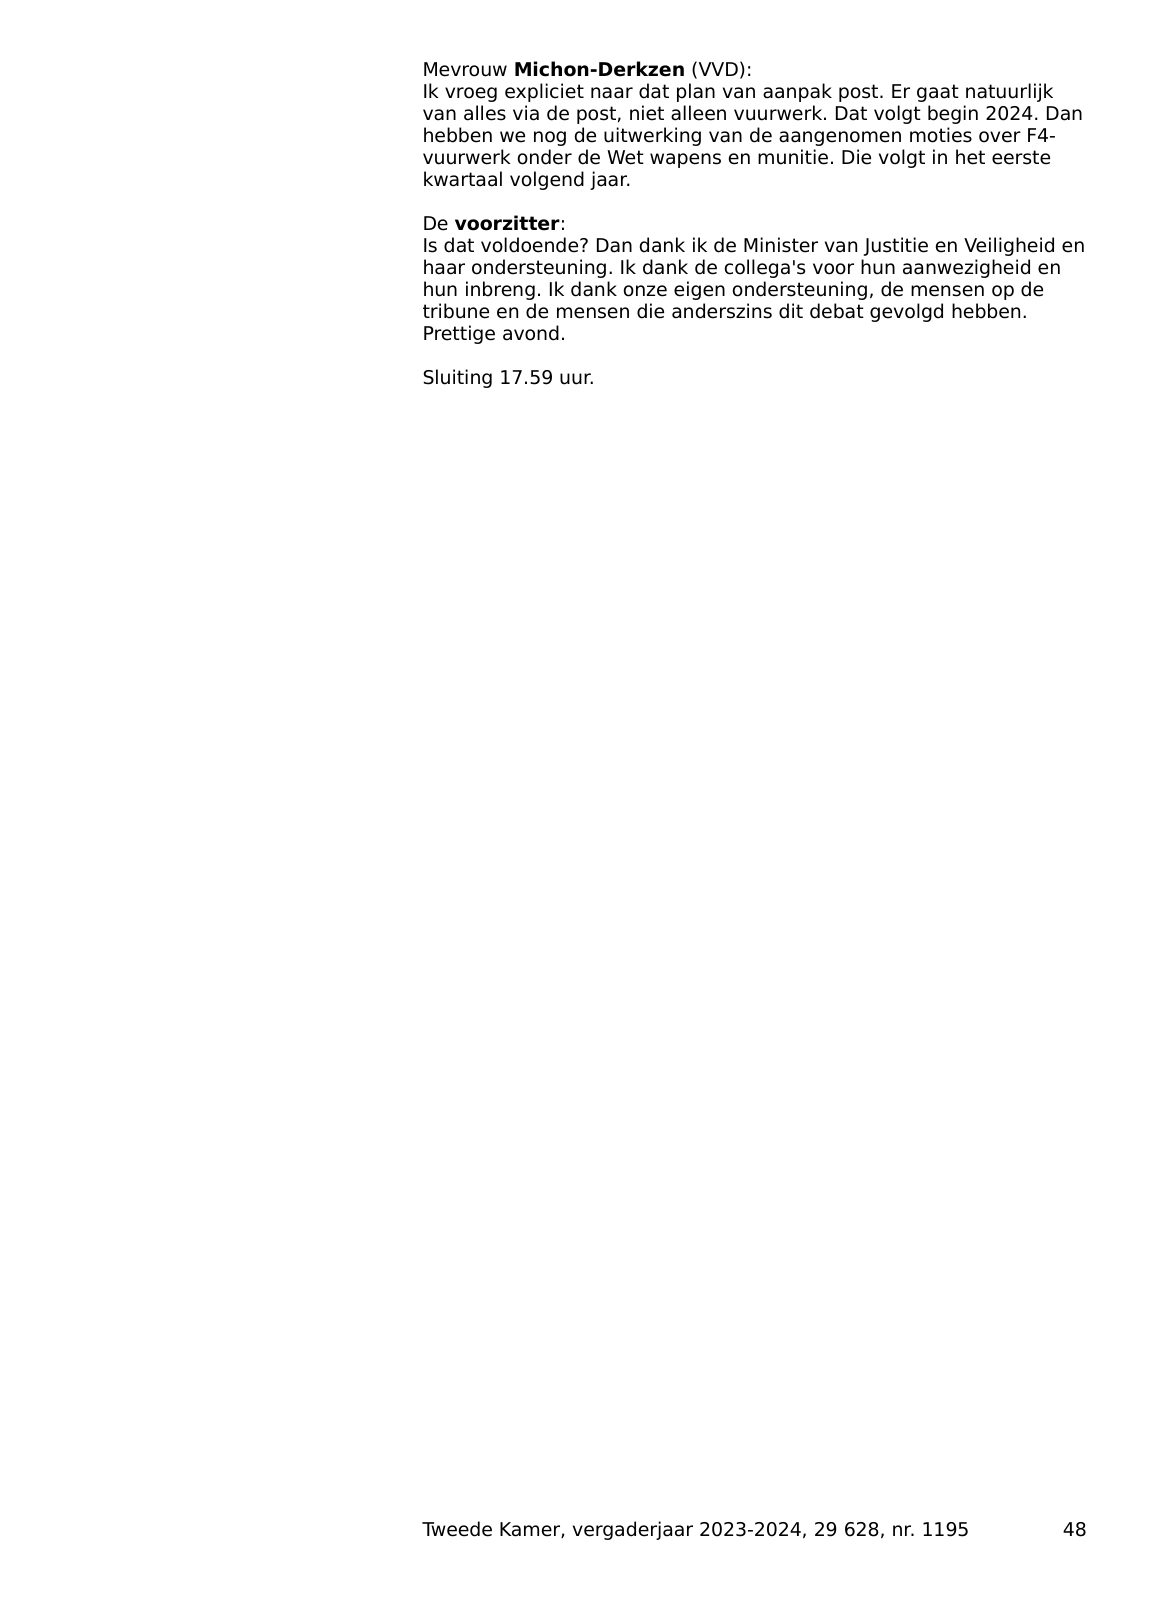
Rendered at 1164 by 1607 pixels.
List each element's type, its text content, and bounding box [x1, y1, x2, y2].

text Sluiting 17.59 uur. [422, 367, 1087, 389]
text Ik vroeg expliciet naar dat plan van aanpak post. Er gaat natuurlijk van alles via de post, niet alleen vuurwerk. Dat volgt begin 2024. Dan hebben we nog de uitwerking van de aangenomen moties over F4-vuurwerk onder de Wet wapens en munitie. Die volgt in het eerste kwartaal volgend jaar. [422, 81, 1087, 191]
text De voorzitter: [422, 213, 1087, 235]
text Is dat voldoende? Dan dank ik de Minister van Justitie en Veiligheid en haar ondersteuning. Ik dank de collega's voor hun aanwezigheid en hun inbreng. Ik dank onze eigen ondersteuning, de mensen op de tribune en de mensen die anderszins dit debat gevolgd hebben. Prettige avond. [422, 235, 1087, 345]
text Mevrouw Michon-Derkzen (VVD): [422, 59, 1087, 81]
